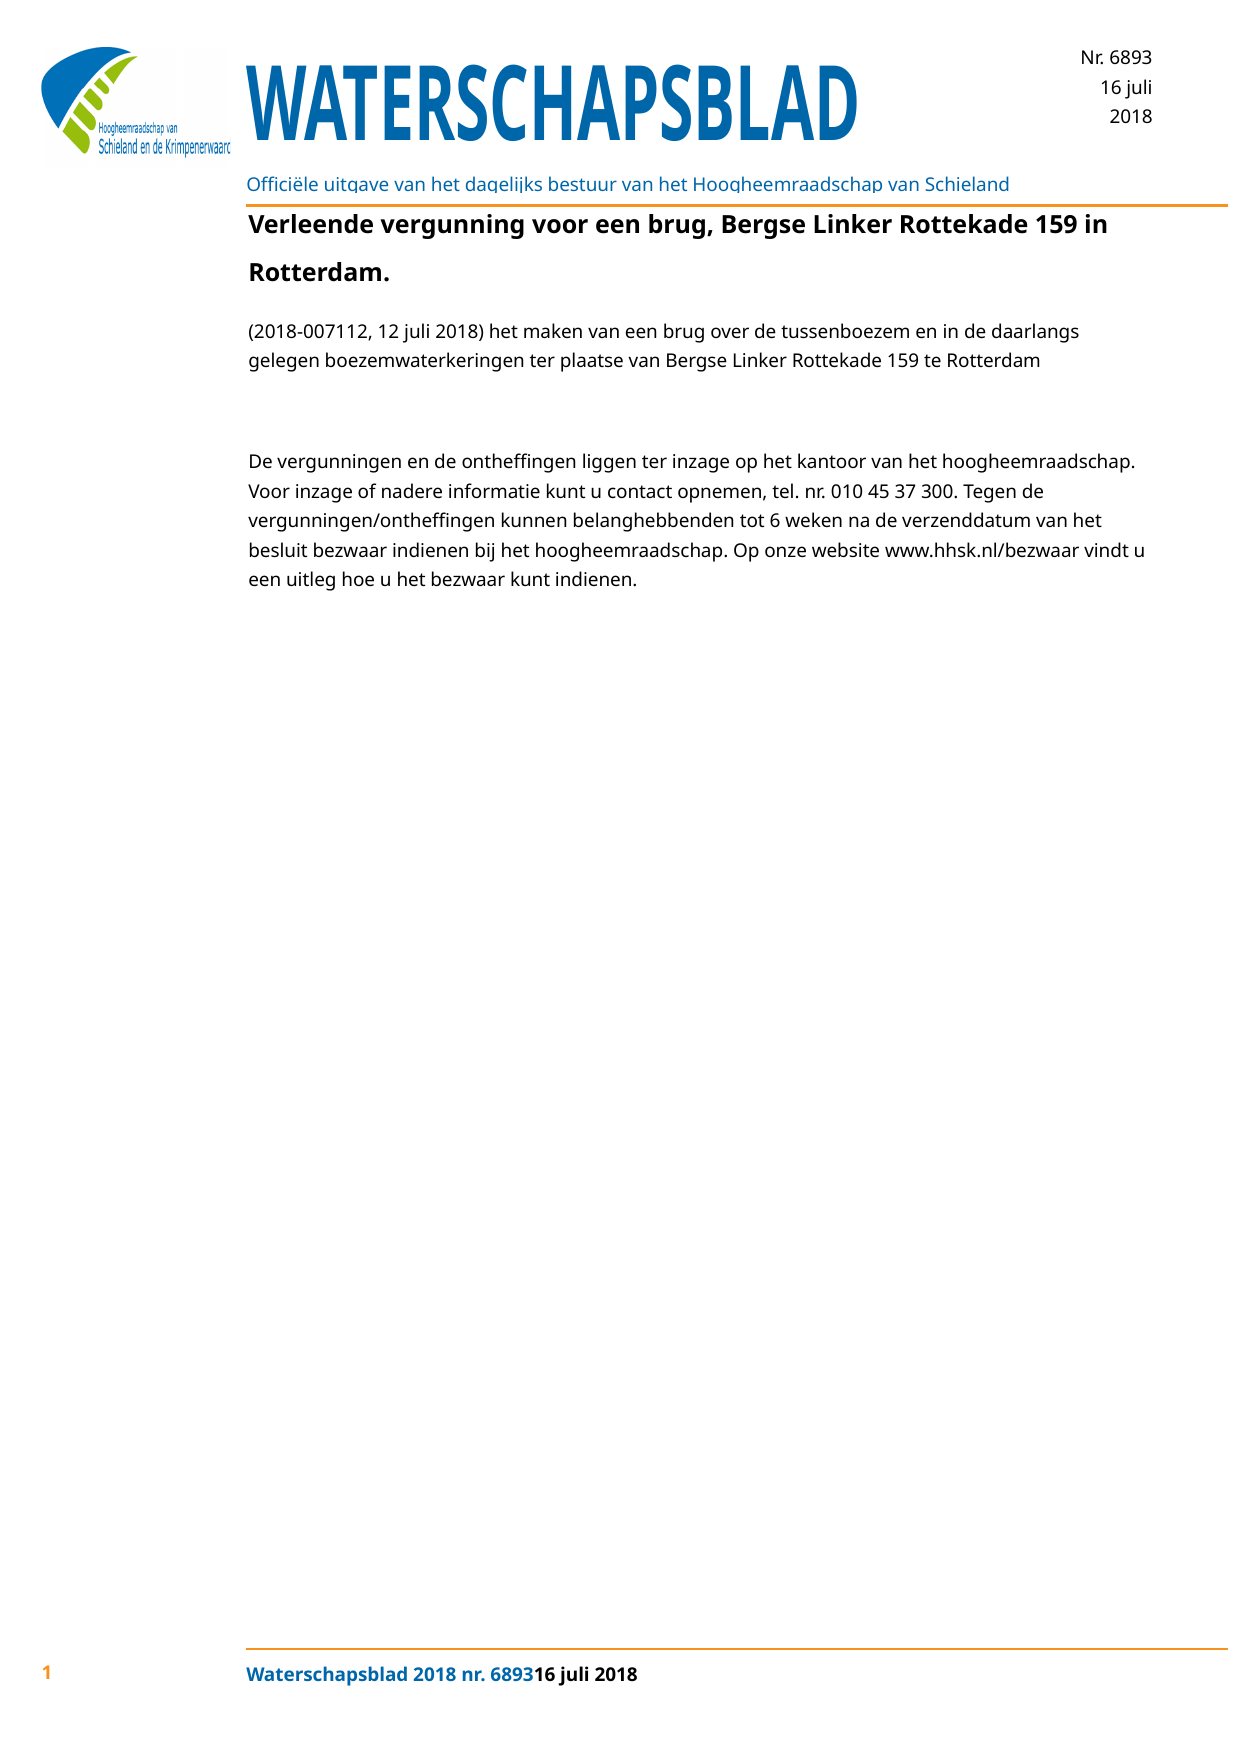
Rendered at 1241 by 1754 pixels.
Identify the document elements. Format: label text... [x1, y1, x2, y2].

text De vergunningen en de ontheffingen liggen ter inzage op het kantoor van het hoogheemraadschap. Voor inzage of nadere informatie kunt u contact opnemen, tel. nr. 010 45 37 300. Tegen de vergunningen/ontheffingen kunnen belanghebbenden tot 6 weken na de verzenddatum van het besluit bezwaar indienen bij het hoogheemraadschap. Op onze website www.hhsk.nl/bezwaar vindt u een uitleg hoe u het bezwaar kunt indienen. [248, 448, 1152, 592]
picture [41, 47, 231, 172]
text Verleende vergunning voor een brug, Bergse Linker Rottekade 159 in Rotterdam. [248, 207, 1152, 288]
text (2018-007112, 12 juli 2018) het maken van een brug over de tussenboezem en in de daarlangs gelegen boezemwaterkeringen ter plaatse van Bergse Linker Rottekade 159 te Rotterdam [248, 318, 1152, 373]
